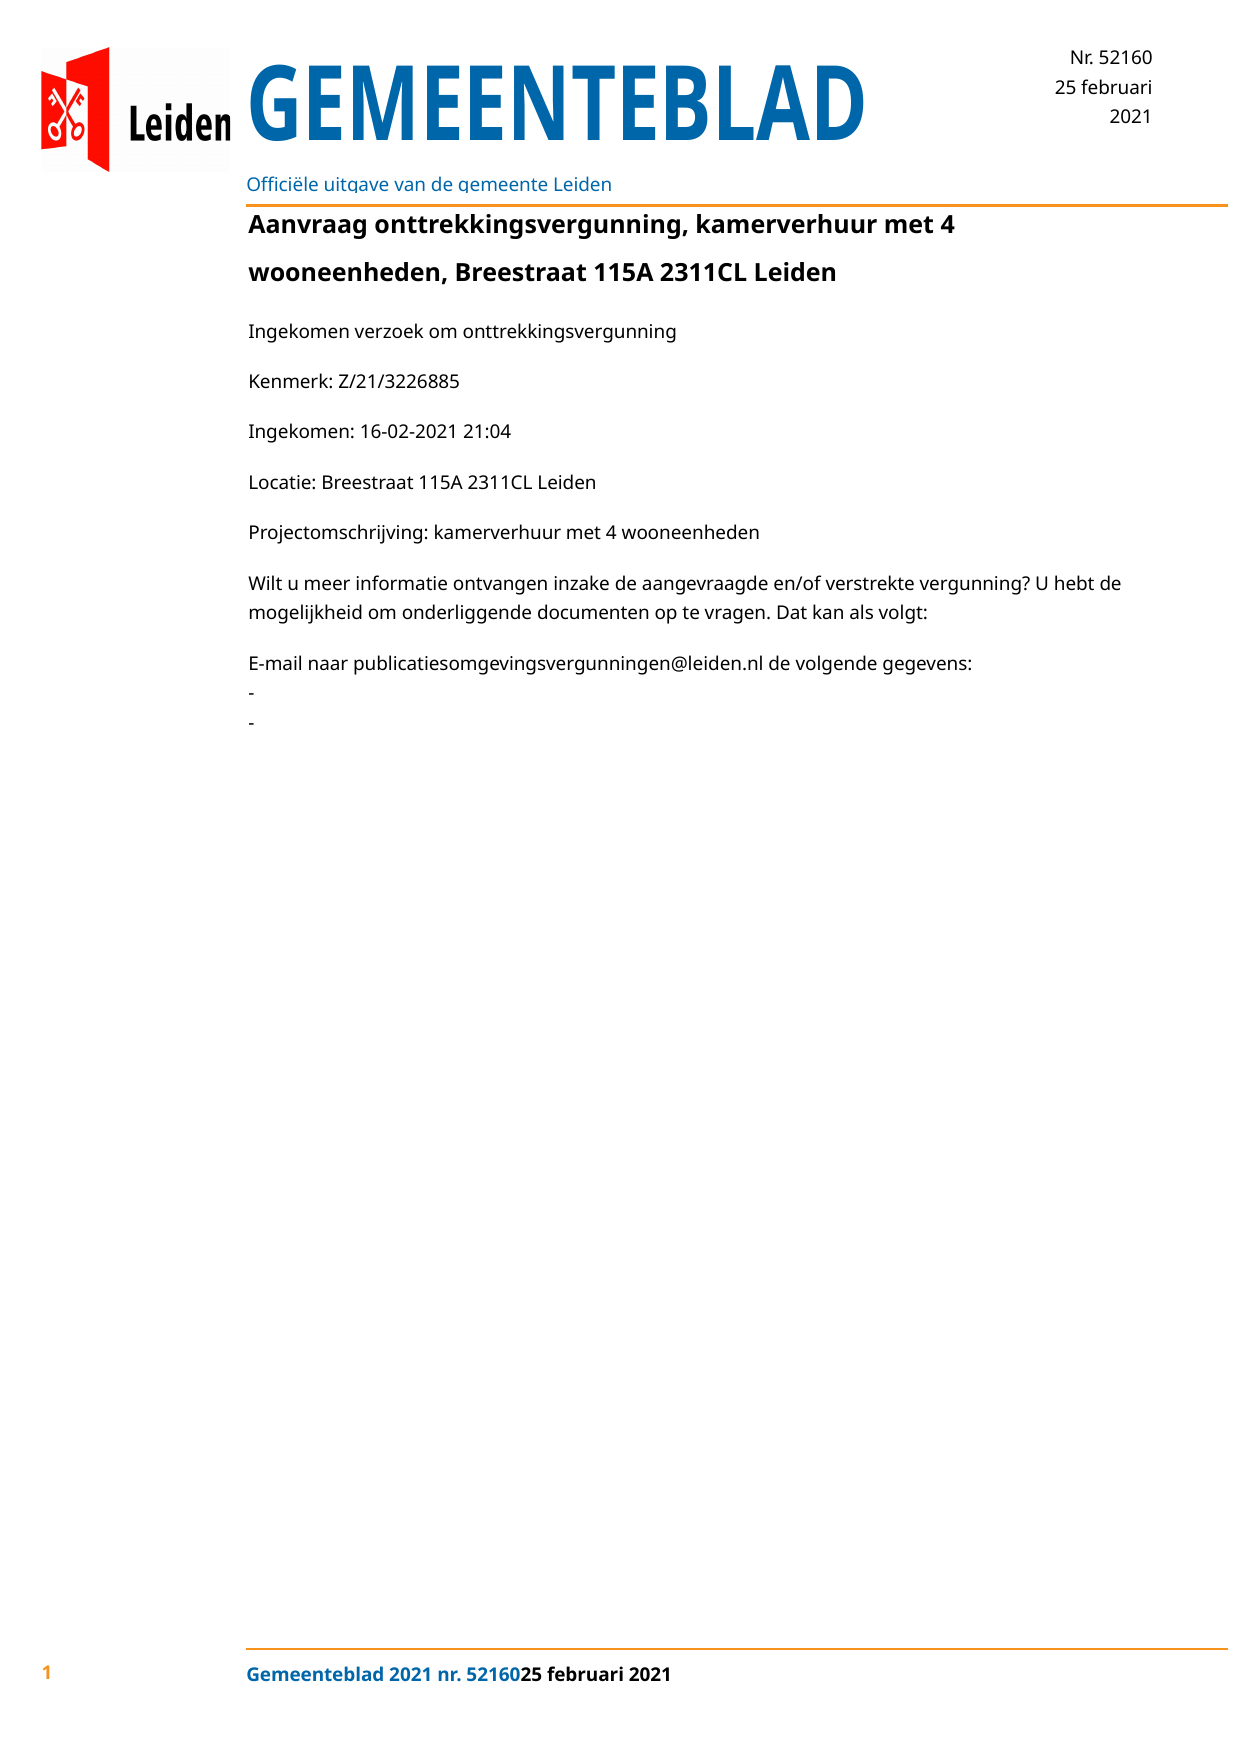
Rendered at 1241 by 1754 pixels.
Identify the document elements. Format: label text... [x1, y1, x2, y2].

text Wilt u meer informatie ontvangen inzake de aangevraagde en/of verstrekte vergunning? U hebt de mogelijkheid om onderliggende documenten op te vragen. Dat kan als volgt: [248, 570, 1152, 625]
text Aanvraag onttrekkingsvergunning, kamerverhuur met 4 wooneenheden, Breestraat 115A 2311CL Leiden [248, 207, 1152, 288]
text E-mail naar publicatiesomgevingsvergunningen@leiden.nl de volgende gegevens: [248, 650, 1152, 676]
text Ingekomen verzoek om onttrekkingsvergunning [248, 318, 1152, 344]
text Kenmerk: Z/21/3226885 [248, 368, 1152, 394]
picture [41, 47, 231, 172]
text Ingekomen: 16-02-2021 21:04 [248, 419, 1152, 444]
text Locatie: Breestraat 115A 2311CL Leiden [248, 469, 1152, 495]
text Projectomschrijving: kamerverhuur met 4 wooneenheden [248, 519, 1152, 545]
